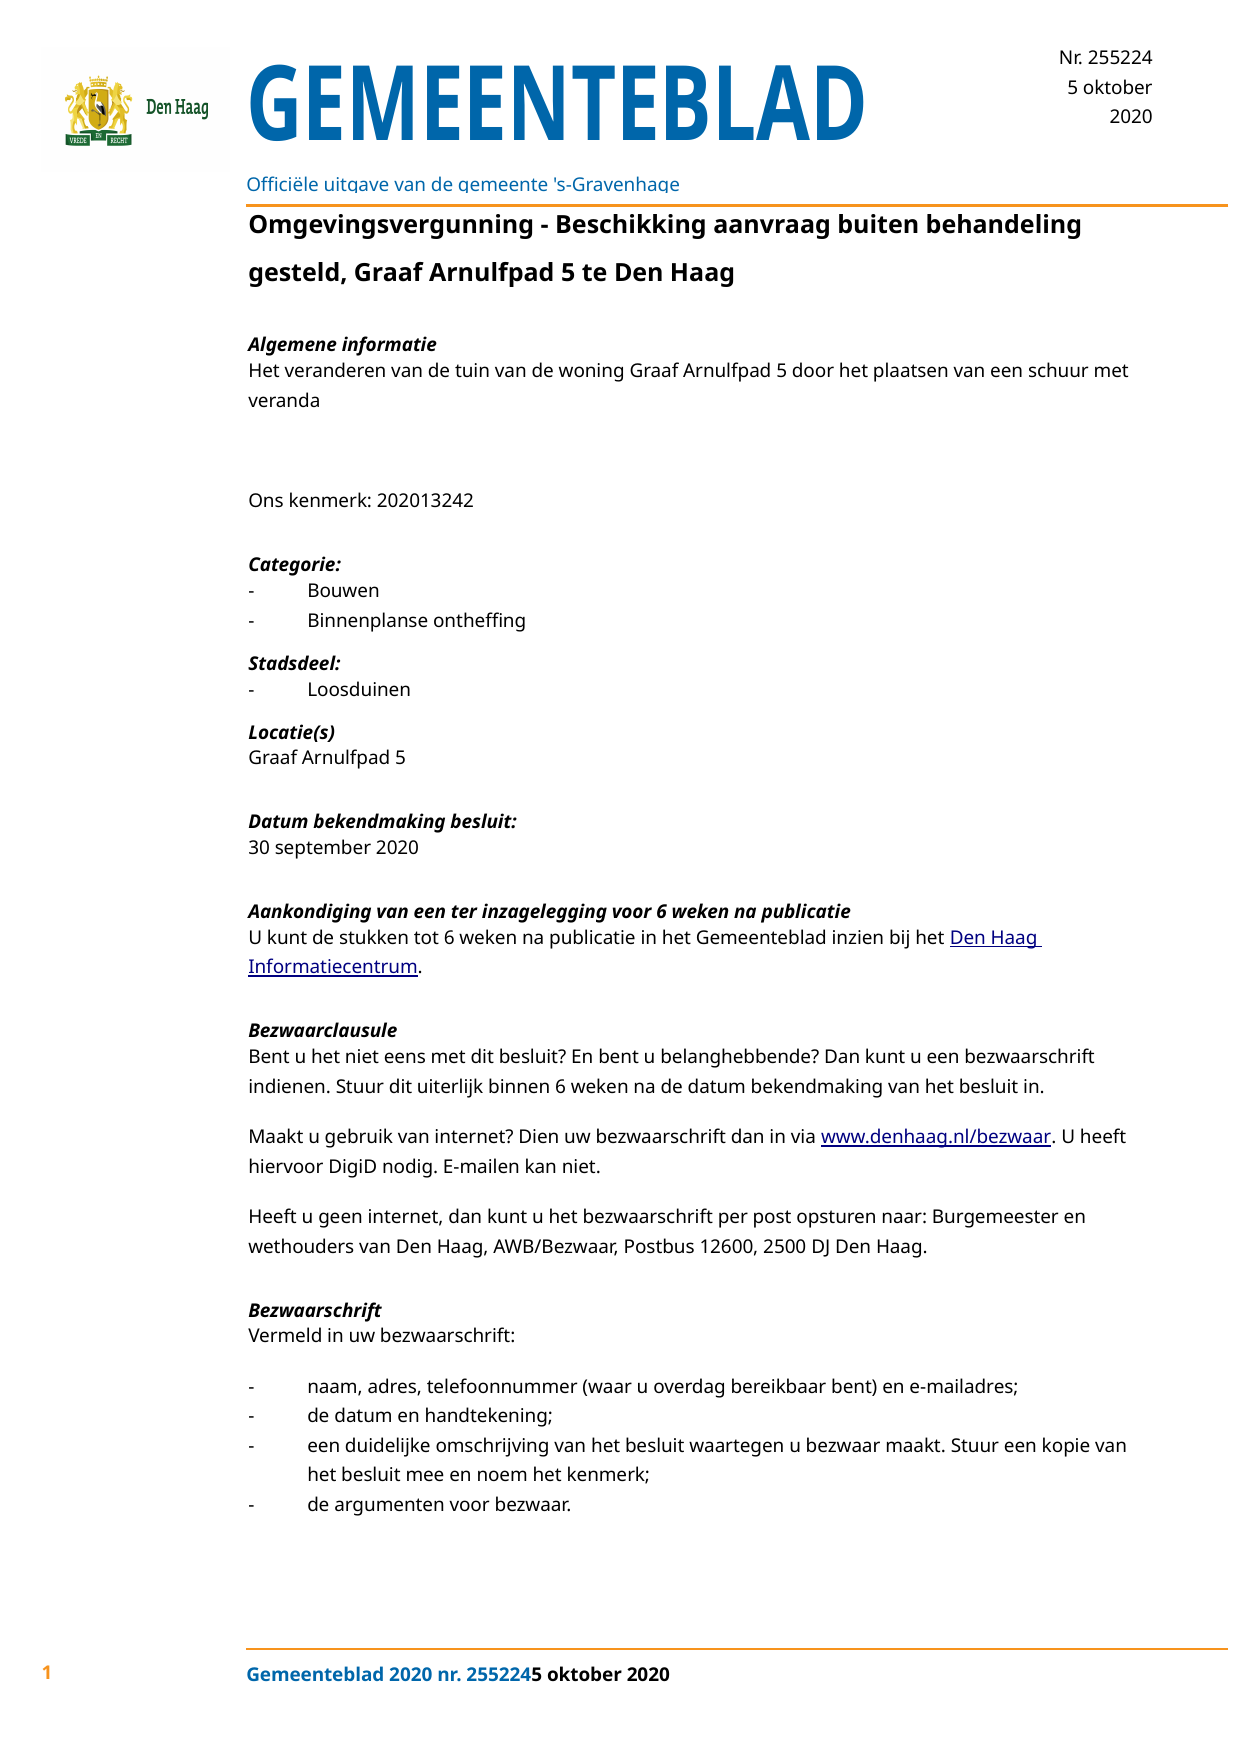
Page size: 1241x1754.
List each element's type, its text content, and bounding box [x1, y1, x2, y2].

text Stadsdeel: [248, 650, 1152, 676]
picture [41, 47, 231, 172]
text Bent u het niet eens met dit besluit? En bent u belanghebbende? Dan kunt u een bezwaarschrift indienen. Stuur dit uiterlijk binnen 6 weken na de datum bekendmaking van het besluit in. [248, 1043, 1152, 1098]
text Datum bekendmaking besluit: [248, 808, 1152, 834]
text Heeft u geen internet, dan kunt u het bezwaarschrift per post opsturen naar: Burgemeester en wethouders van Den Haag, AWB/Bezwaar, Postbus 12600, 2500 DJ Den Haag. [248, 1203, 1152, 1258]
list de datum en handtekening; [248, 1402, 1152, 1428]
text Bezwaarschrift [248, 1297, 1152, 1322]
list naam, adres, telefoonnummer (waar u overdag bereikbaar bent) en e-mailadres; [248, 1373, 1152, 1399]
text Aankondiging van een ter inzagelegging voor 6 weken na publicatie [248, 898, 1152, 924]
text Omgevingsvergunning - Beschikking aanvraag buiten behandeling gesteld, Graaf Arnulfpad 5 te Den Haag [248, 207, 1152, 288]
text Graaf Arnulfpad 5 [248, 744, 1152, 770]
text Het veranderen van de tuin van de woning Graaf Arnulfpad 5 door het plaatsen van een schuur met veranda [248, 357, 1152, 412]
list de argumenten voor bezwaar. [248, 1491, 1152, 1517]
text Vermeld in uw bezwaarschrift: [248, 1322, 1152, 1348]
text Categorie: [248, 552, 1152, 577]
list Binnenplanse ontheffing [248, 607, 1152, 633]
list een duidelijke omschrijving van het besluit waartegen u bezwaar maakt. Stuur een kopie van het besluit mee en noem het kenmerk; [248, 1432, 1152, 1487]
text Bezwaarclausule [248, 1017, 1152, 1043]
text 30 september 2020 [248, 834, 1152, 860]
text Algemene informatie [248, 331, 1152, 357]
list Bouwen [248, 577, 1152, 603]
text Maakt u gebruik van internet? Dien uw bezwaarschrift dan in via www.denhaag.nl/bezwaar. U heeft hiervoor DigiD nodig. E-mailen kan niet. [248, 1123, 1152, 1178]
text Ons kenmerk: 202013242 [248, 488, 1152, 513]
text U kunt de stukken tot 6 weken na publicatie in het Gemeenteblad inzien bij het Den Haag Informatiecentrum. [248, 924, 1152, 979]
list Loosduinen [248, 676, 1152, 701]
text Locatie(s) [248, 719, 1152, 744]
